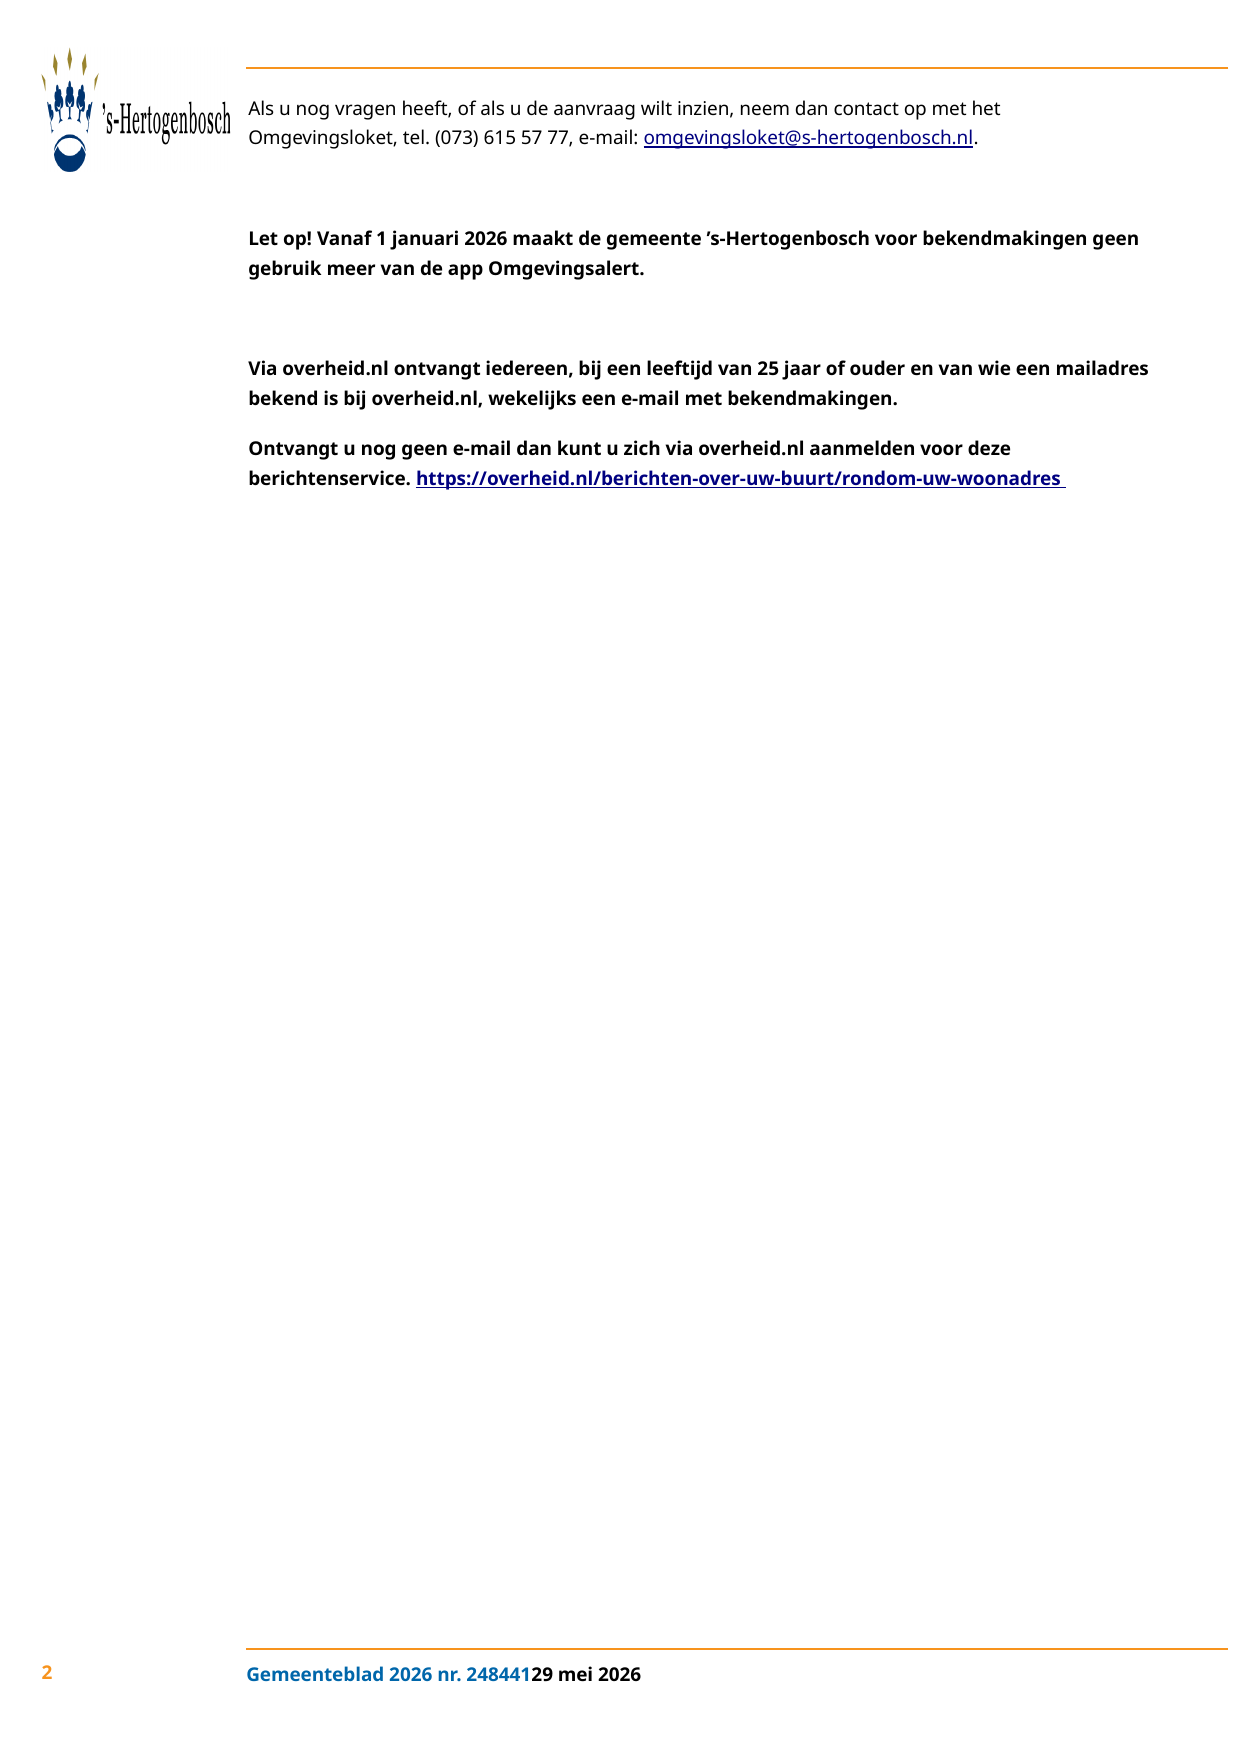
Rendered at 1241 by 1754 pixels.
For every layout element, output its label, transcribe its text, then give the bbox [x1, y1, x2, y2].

text Als u nog vragen heeft, of als u de aanvraag wilt inzien, neem dan contact op met het Omgevingsloket, tel. (073) 615 57 77, e-mail: omgevingsloket@s-hertogenbosch.nl. [248, 95, 1152, 150]
text Ontvangt u nog geen e-mail dan kunt u zich via overheid.nl aanmelden voor deze berichtenservice. https://overheid.nl/berichten-over-uw-buurt/rondom-uw-woonadres [248, 436, 1152, 491]
text Let op! Vanaf 1 januari 2026 maakt de gemeente ’s-Hertogenbosch voor bekendmakingen geen gebruik meer van de app Omgevingsalert. [248, 225, 1152, 281]
picture [41, 47, 231, 172]
text Via overheid.nl ontvangt iedereen, bij een leeftijd van 25 jaar of ouder en van wie een mailadres bekend is bij overheid.nl, wekelijks een e-mail met bekendmakingen. [248, 356, 1152, 411]
